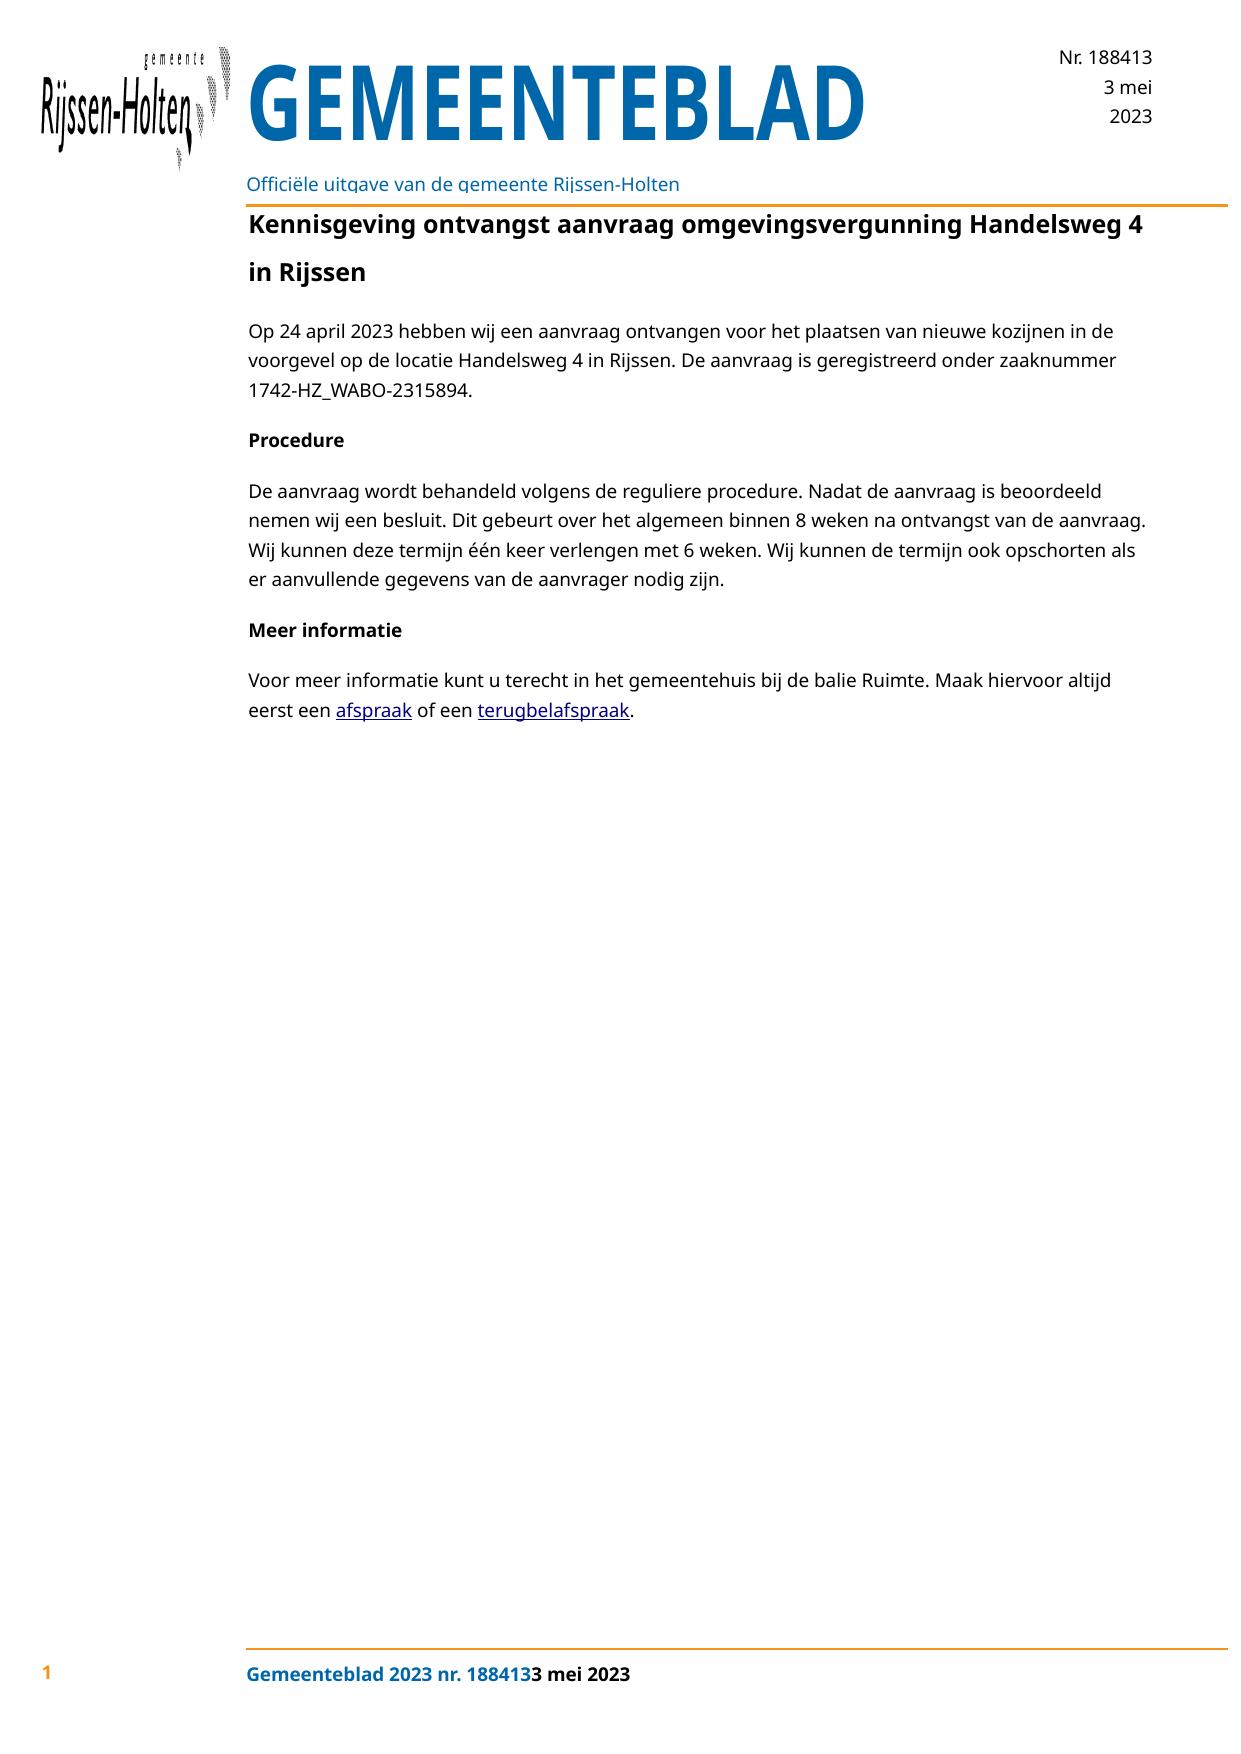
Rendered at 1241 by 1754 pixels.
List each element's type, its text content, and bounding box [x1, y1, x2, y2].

text De aanvraag wordt behandeld volgens de reguliere procedure. Nadat de aanvraag is beoordeeld nemen wij een besluit. Dit gebeurt over het algemeen binnen 8 weken na ontvangst van de aanvraag. Wij kunnen deze termijn één keer verlengen met 6 weken. Wij kunnen de termijn ook opschorten als er aanvullende gegevens van de aanvrager nodig zijn. [248, 478, 1152, 592]
text Procedure [248, 427, 1152, 453]
text Voor meer informatie kunt u terecht in het gemeentehuis bij de balie Ruimte. Maak hiervoor altijd eerst een afspraak of een terugbelafspraak. [248, 667, 1152, 723]
picture [41, 47, 231, 172]
text Meer informatie [248, 617, 1152, 643]
text Op 24 april 2023 hebben wij een aanvraag ontvangen voor het plaatsen van nieuwe kozijnen in de voorgevel op de locatie Handelsweg 4 in Rijssen. De aanvraag is geregistreerd onder zaaknummer 1742-HZ_WABO-2315894. [248, 318, 1152, 403]
text Kennisgeving ontvangst aanvraag omgevingsvergunning Handelsweg 4 in Rijssen [248, 207, 1152, 288]
